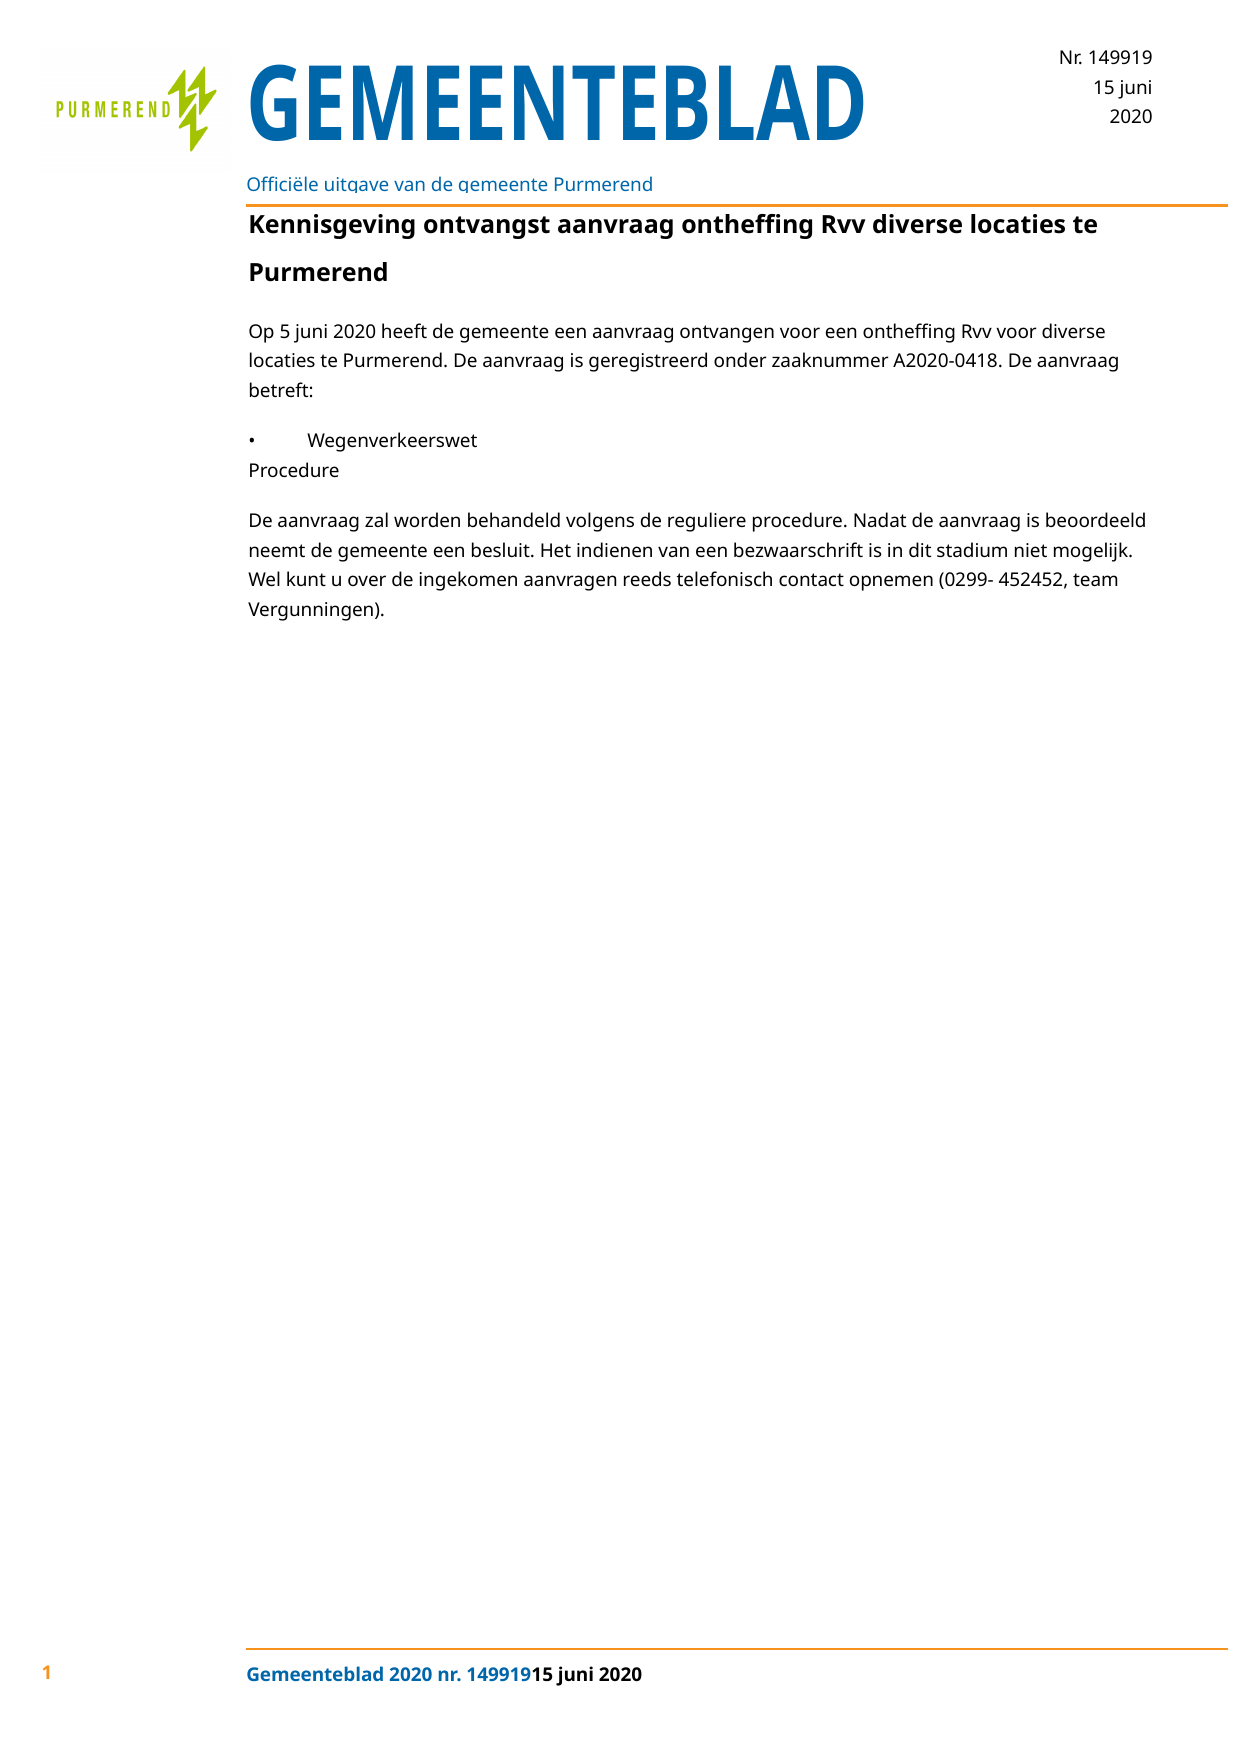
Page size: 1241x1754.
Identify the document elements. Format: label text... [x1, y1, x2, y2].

picture [41, 47, 231, 172]
text Kennisgeving ontvangst aanvraag ontheffing Rvv diverse locaties te Purmerend [248, 207, 1152, 288]
text Procedure [248, 457, 1152, 483]
list Wegenverkeerswet [248, 427, 1152, 453]
text Op 5 juni 2020 heeft de gemeente een aanvraag ontvangen voor een ontheffing Rvv voor diverse locaties te Purmerend. De aanvraag is geregistreerd onder zaaknummer A2020-0418. De aanvraag betreft: [248, 318, 1152, 403]
text De aanvraag zal worden behandeld volgens de reguliere procedure. Nadat de aanvraag is beoordeeld neemt de gemeente een besluit. Het indienen van een bezwaarschrift is in dit stadium niet mogelijk. Wel kunt u over de ingekomen aanvragen reeds telefonisch contact opnemen (0299- 452452, team Vergunningen). [248, 507, 1152, 622]
